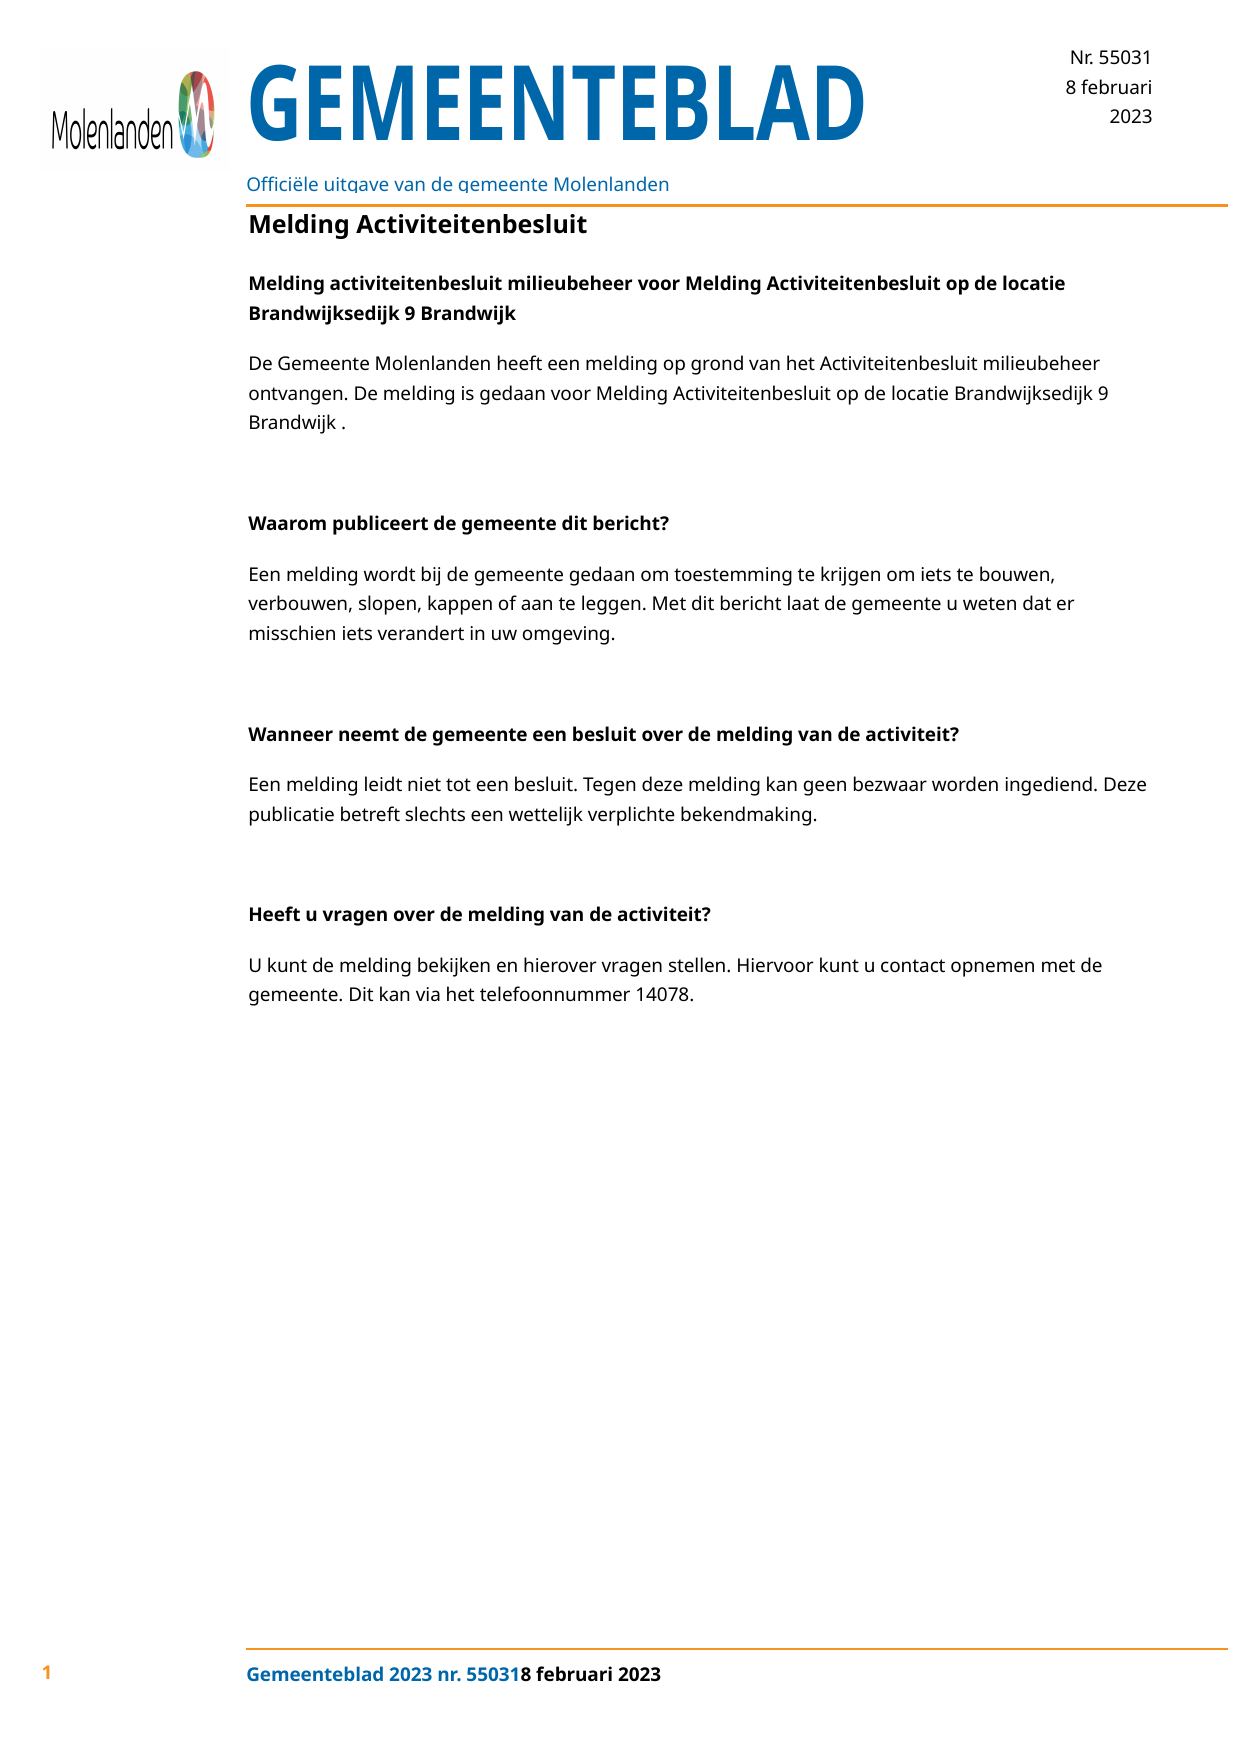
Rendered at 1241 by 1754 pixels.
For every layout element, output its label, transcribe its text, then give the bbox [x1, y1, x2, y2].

text Melding Activiteitenbesluit [248, 207, 1152, 241]
text U kunt de melding bekijken en hierover vragen stellen. Hiervoor kunt u contact opnemen met de gemeente. Dit kan via het telefoonnummer 14078. [248, 952, 1152, 1007]
text Heeft u vragen over de melding van de activiteit? [248, 902, 1152, 927]
text Melding activiteitenbesluit milieubeheer voor Melding Activiteitenbesluit op de locatie Brandwijksedijk 9 Brandwijk [248, 270, 1152, 326]
text Wanneer neemt de gemeente een besluit over de melding van de activiteit? [248, 721, 1152, 746]
text Een melding leidt niet tot een besluit. Tegen deze melding kan geen bezwaar worden ingediend. Deze publicatie betreft slechts een wettelijk verplichte bekendmaking. [248, 771, 1152, 826]
text De Gemeente Molenlanden heeft een melding op grond van het Activiteitenbesluit milieubeheer ontvangen. De melding is gedaan voor Melding Activiteitenbesluit op de locatie Brandwijksedijk 9 Brandwijk . [248, 350, 1152, 435]
text Een melding wordt bij de gemeente gedaan om toestemming te krijgen om iets te bouwen, verbouwen, slopen, kappen of aan te leggen. Met dit bericht laat de gemeente u weten dat er misschien iets verandert in uw omgeving. [248, 561, 1152, 646]
text Waarom publiceert de gemeente dit bericht? [248, 510, 1152, 536]
picture [41, 47, 231, 172]
